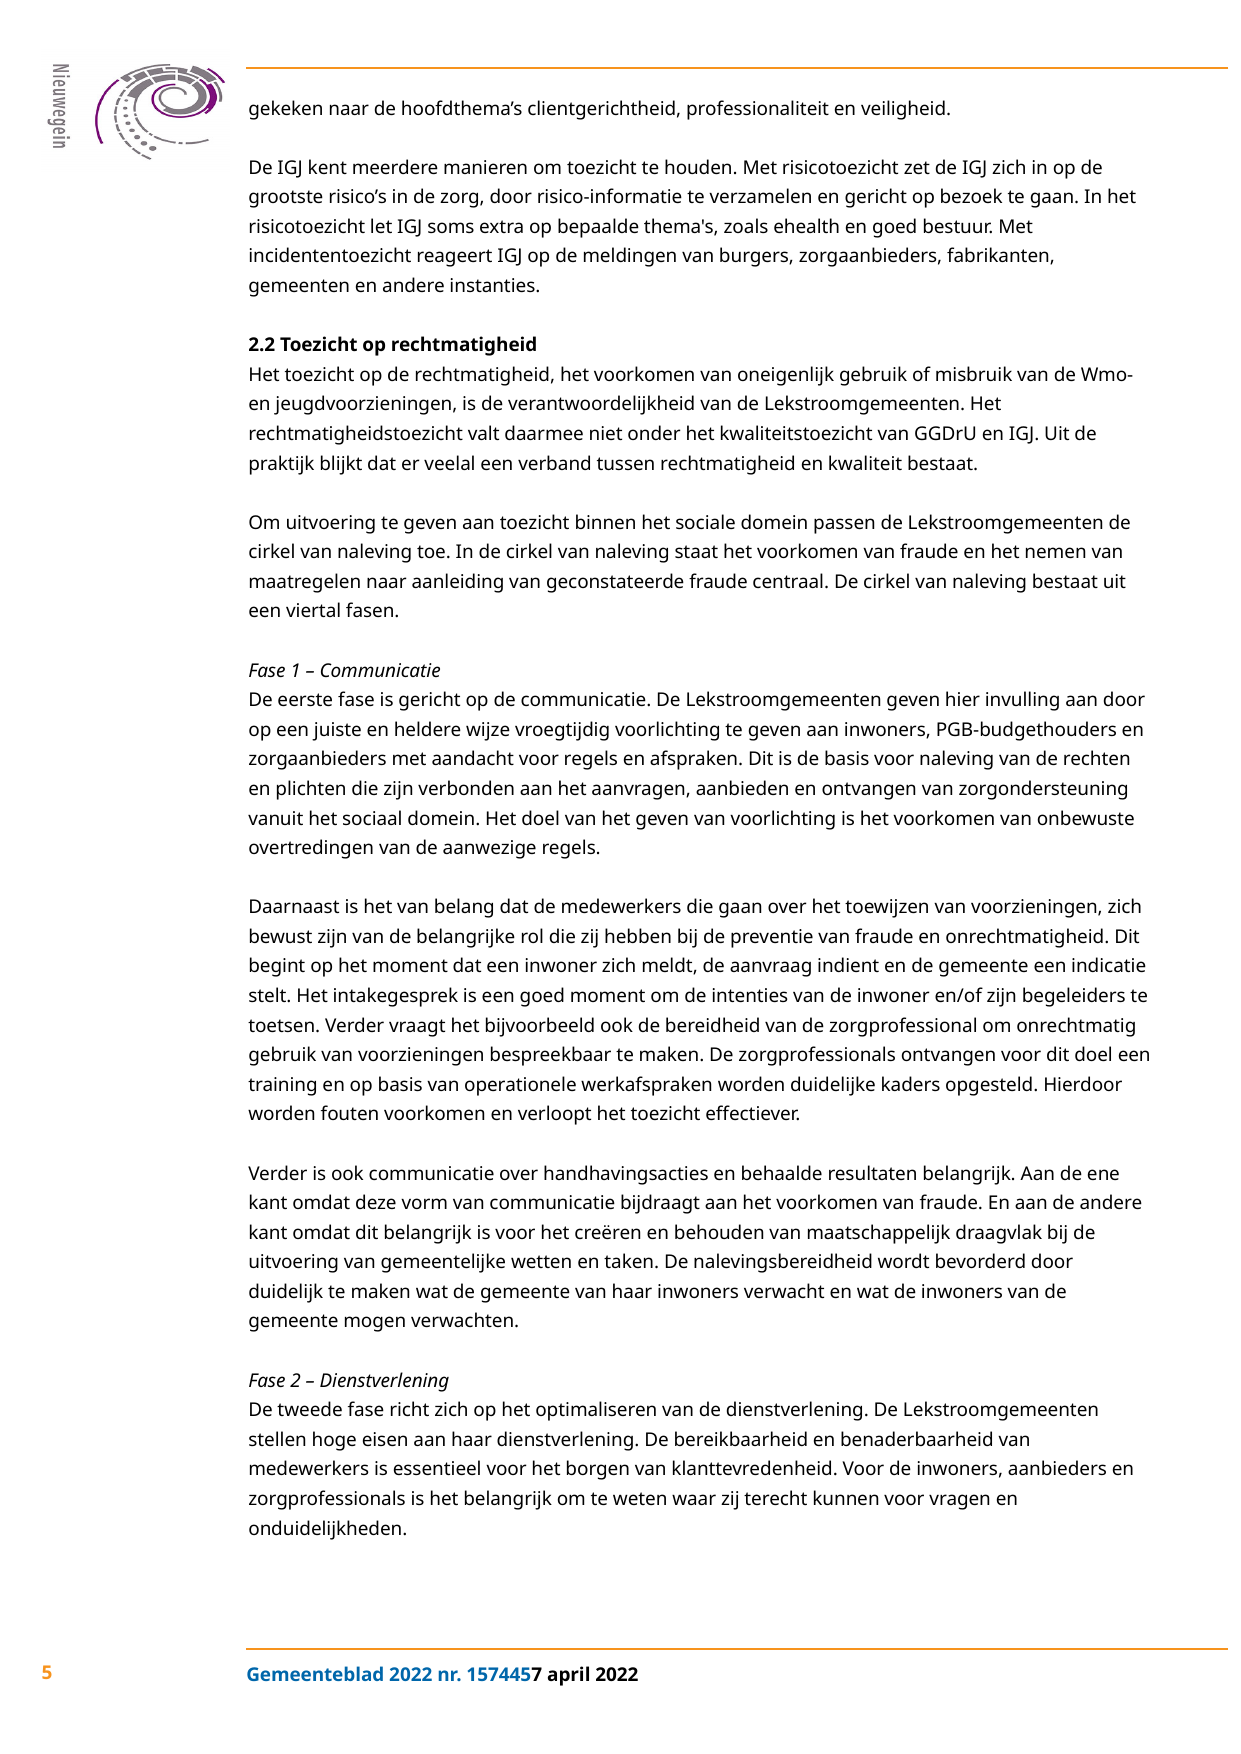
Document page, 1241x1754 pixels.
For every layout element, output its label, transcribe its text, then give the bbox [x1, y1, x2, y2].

text Daarnaast is het van belang dat de medewerkers die gaan over het toewijzen van voorzieningen, zich bewust zijn van de belangrijke rol die zij hebben bij de preventie van fraude en onrechtmatigheid. Dit begint op het moment dat een inwoner zich meldt, de aanvraag indient en de gemeente een indicatie stelt. Het intakegesprek is een goed moment om de intenties van de inwoner en/of zijn begeleiders te toetsen. Verder vraagt het bijvoorbeeld ook de bereidheid van de zorgprofessional om onrechtmatig gebruik van voorzieningen bespreekbaar te maken. De zorgprofessionals ontvangen voor dit doel een training en op basis van operationele werkafspraken worden duidelijke kaders opgesteld. Hierdoor worden fouten voorkomen en verloopt het toezicht effectiever. [248, 893, 1152, 1126]
text Om uitvoering te geven aan toezicht binnen het sociale domein passen de Lekstroomgemeenten de cirkel van naleving toe. In de cirkel van naleving staat het voorkomen van fraude en het nemen van maatregelen naar aanleiding van geconstateerde fraude centraal. De cirkel van naleving bestaat uit een viertal fasen. [248, 509, 1152, 623]
text De eerste fase is gericht op de communicatie. De Lekstroomgemeenten geven hier invulling aan door op een juiste en heldere wijze vroegtijdig voorlichting te geven aan inwoners, PGB-budgethouders en zorgaanbieders met aandacht voor regels en afspraken. Dit is de basis voor naleving van de rechten en plichten die zijn verbonden aan het aanvragen, aanbieden en ontvangen van zorgondersteuning vanuit het sociaal domein. Het doel van het geven van voorlichting is het voorkomen van onbewuste overtredingen van de aanwezige regels. [248, 686, 1152, 860]
text De tweede fase richt zich op het optimaliseren van de dienstverlening. De Lekstroomgemeenten stellen hoge eisen aan haar dienstverlening. De bereikbaarheid en benaderbaarheid van medewerkers is essentieel voor het borgen van klanttevredenheid. Voor de inwoners, aanbieders en zorgprofessionals is het belangrijk om te weten waar zij terecht kunnen voor vragen en onduidelijkheden. [248, 1396, 1152, 1541]
text Fase 1 – Communicatie [248, 657, 1152, 683]
text Verder is ook communicatie over handhavingsacties en behaalde resultaten belangrijk. Aan de ene kant omdat deze vorm van communicatie bijdraagt aan het voorkomen van fraude. En aan de andere kant omdat dit belangrijk is voor het creëren en behouden van maatschappelijk draagvlak bij de uitvoering van gemeentelijke wetten en taken. De nalevingsbereidheid wordt bevorderd door duidelijk te maken wat de gemeente van haar inwoners verwacht en wat de inwoners van de gemeente mogen verwachten. [248, 1160, 1152, 1333]
text Fase 2 – Dienstverlening [248, 1367, 1152, 1393]
text 2.2 Toezicht op rechtmatigheid [248, 331, 1152, 357]
text gekeken naar de hoofdthema’s clientgerichtheid, professionaliteit en veiligheid. [248, 95, 1152, 121]
text Het toezicht op de rechtmatigheid, het voorkomen van oneigenlijk gebruik of misbruik van de Wmo- en jeugdvoorzieningen, is de verantwoordelijkheid van de Lekstroomgemeenten. Het rechtmatigheidstoezicht valt daarmee niet onder het kwaliteitstoezicht van GGDrU en IGJ. Uit de praktijk blijkt dat er veelal een verband tussen rechtmatigheid en kwaliteit bestaat. [248, 361, 1152, 476]
text De IGJ kent meerdere manieren om toezicht te houden. Met risicotoezicht zet de IGJ zich in op de grootste risico’s in de zorg, door risico-informatie te verzamelen en gericht op bezoek te gaan. In het risicotoezicht let IGJ soms extra op bepaalde thema's, zoals ehealth en goed bestuur. Met incidententoezicht reageert IGJ op de meldingen van burgers, zorgaanbieders, fabrikanten, gemeenten en andere instanties. [248, 154, 1152, 298]
picture [41, 47, 231, 172]
